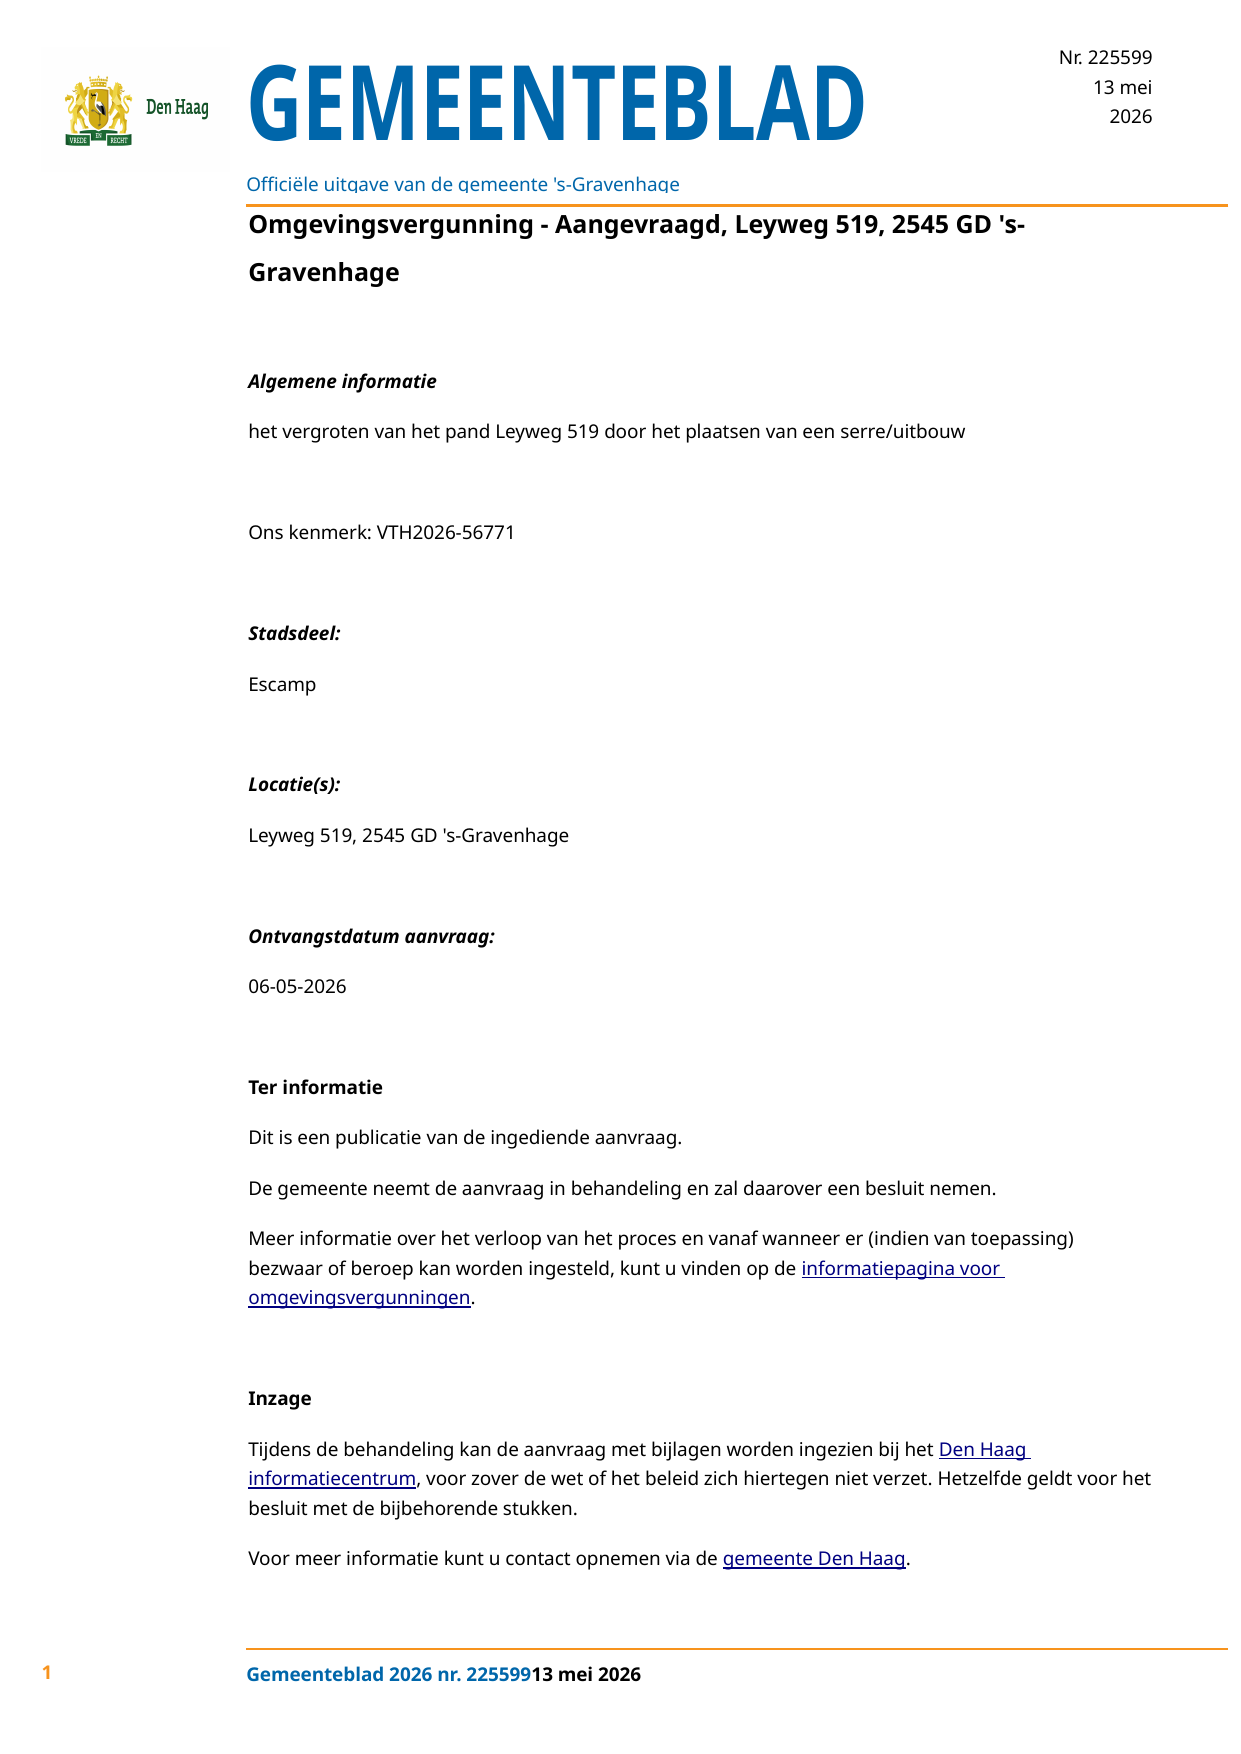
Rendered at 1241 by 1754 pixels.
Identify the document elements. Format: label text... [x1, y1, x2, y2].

text Ter informatie [248, 1074, 1152, 1100]
text Ontvangstdatum aanvraag: [248, 923, 1152, 949]
text Meer informatie over het verloop van het proces en vanaf wanneer er (indien van toepassing) bezwaar of beroep kan worden ingesteld, kunt u vinden op de informatiepagina voor omgevingsvergunningen. [248, 1225, 1152, 1310]
text het vergroten van het pand Leyweg 519 door het plaatsen van een serre/uitbouw [248, 419, 1152, 444]
picture [41, 47, 231, 172]
text Stadsdeel: [248, 620, 1152, 646]
text Dit is een publicatie van de ingediende aanvraag. [248, 1124, 1152, 1150]
text Escamp [248, 671, 1152, 697]
text Ons kenmerk: VTH2026-56771 [248, 519, 1152, 545]
text Algemene informatie [248, 368, 1152, 394]
text De gemeente neemt de aanvraag in behandeling en zal daarover een besluit nemen. [248, 1175, 1152, 1201]
text Inzage [248, 1385, 1152, 1411]
text Voor meer informatie kunt u contact opnemen via de gemeente Den Haag. [248, 1545, 1152, 1571]
text Tijdens de behandeling kan de aanvraag met bijlagen worden ingezien bij het Den Haag informatiecentrum, voor zover de wet of het beleid zich hiertegen niet verzet. Hetzelfde geldt voor het besluit met de bijbehorende stukken. [248, 1436, 1152, 1521]
text Omgevingsvergunning - Aangevraagd, Leyweg 519, 2545 GD 's-Gravenhage [248, 207, 1152, 288]
text Leyweg 519, 2545 GD 's-Gravenhage [248, 822, 1152, 848]
text Locatie(s): [248, 772, 1152, 797]
text 06-05-2026 [248, 973, 1152, 999]
